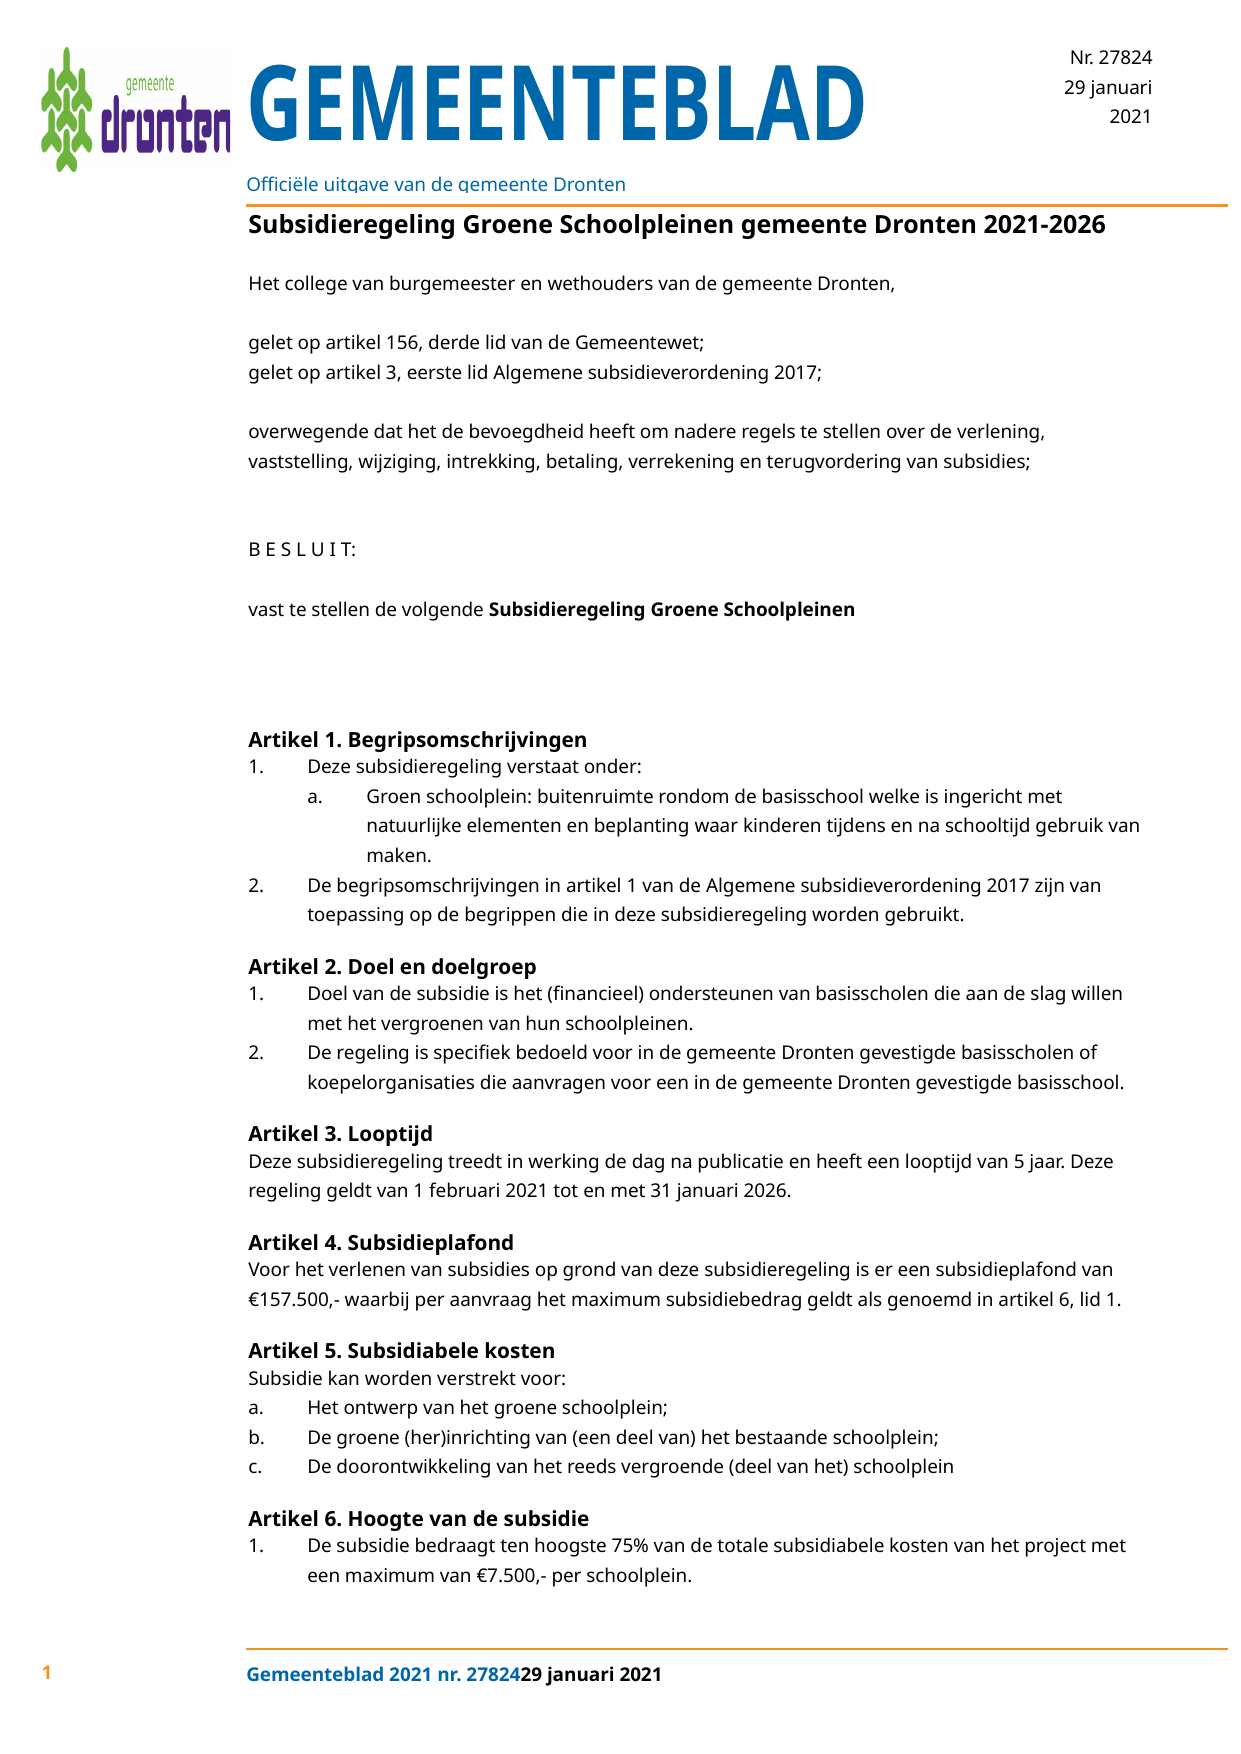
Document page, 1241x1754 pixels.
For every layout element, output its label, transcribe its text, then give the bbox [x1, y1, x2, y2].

picture [41, 47, 231, 172]
text Artikel 5. Subsidiabele kosten [248, 1336, 1152, 1365]
list De begripsomschrijvingen in artikel 1 van de Algemene subsidieverordening 2017 zijn van toepassing op de begrippen die in deze subsidieregeling worden gebruikt. [248, 872, 1152, 927]
text Deze subsidieregeling treedt in werking de dag na publicatie en heeft een looptijd van 5 jaar. Deze regeling geldt van 1 februari 2021 tot en met 31 januari 2026. [248, 1148, 1152, 1203]
text Artikel 4. Subsidieplafond [248, 1228, 1152, 1256]
text Artikel 2. Doel en doelgroep [248, 952, 1152, 980]
text B E S L U I T: [248, 537, 1152, 562]
list Groen schoolplein: buitenruimte rondom de basisschool welke is ingericht met natuurlijke elementen en beplanting waar kinderen tijdens en na schooltijd gebruik van maken. [307, 783, 1152, 868]
text gelet op artikel 3, eerste lid Algemene subsidieverordening 2017; [248, 359, 1152, 385]
list De groene (her)inrichting van (een deel van) het bestaande schoolplein; [248, 1424, 1152, 1449]
text overwegende dat het de bevoegdheid heeft om nadere regels te stellen over de verlening, vaststelling, wijziging, intrekking, betaling, verrekening en terugvordering van subsidies; [248, 418, 1152, 473]
text Artikel 1. Begripsomschrijvingen [248, 725, 1152, 753]
list Het ontwerp van het groene schoolplein; [248, 1394, 1152, 1420]
text Het college van burgemeester en wethouders van de gemeente Dronten, [248, 270, 1152, 296]
text Artikel 6. Hoogte van de subsidie [248, 1504, 1152, 1532]
list De subsidie bedraagt ten hoogste 75% van de totale subsidiabele kosten van het project met een maximum van €7.500,- per schoolplein. [248, 1532, 1152, 1588]
list De regeling is specifiek bedoeld voor in de gemeente Dronten gevestigde basisscholen of koepelorganisaties die aanvragen voor een in de gemeente Dronten gevestigde basisschool. [248, 1039, 1152, 1095]
text Artikel 3. Looptijd [248, 1119, 1152, 1148]
text Voor het verlenen van subsidies op grond van deze subsidieregeling is er een subsidieplafond van €157.500,- waarbij per aanvraag het maximum subsidiebedrag geldt als genoemd in artikel 6, lid 1. [248, 1256, 1152, 1312]
text vast te stellen de volgende Subsidieregeling Groene Schoolpleinen [248, 596, 1152, 621]
text gelet op artikel 156, derde lid van de Gemeentewet; [248, 329, 1152, 355]
list Doel van de subsidie is het (financieel) ondersteunen van basisscholen die aan de slag willen met het vergroenen van hun schoolpleinen. [248, 980, 1152, 1036]
text Subsidieregeling Groene Schoolpleinen gemeente Dronten 2021-2026 [248, 207, 1152, 241]
list Deze subsidieregeling verstaat onder: [248, 753, 1152, 779]
list De doorontwikkeling van het reeds vergroende (deel van het) schoolplein [248, 1453, 1152, 1479]
text Subsidie kan worden verstrekt voor: [248, 1365, 1152, 1390]
